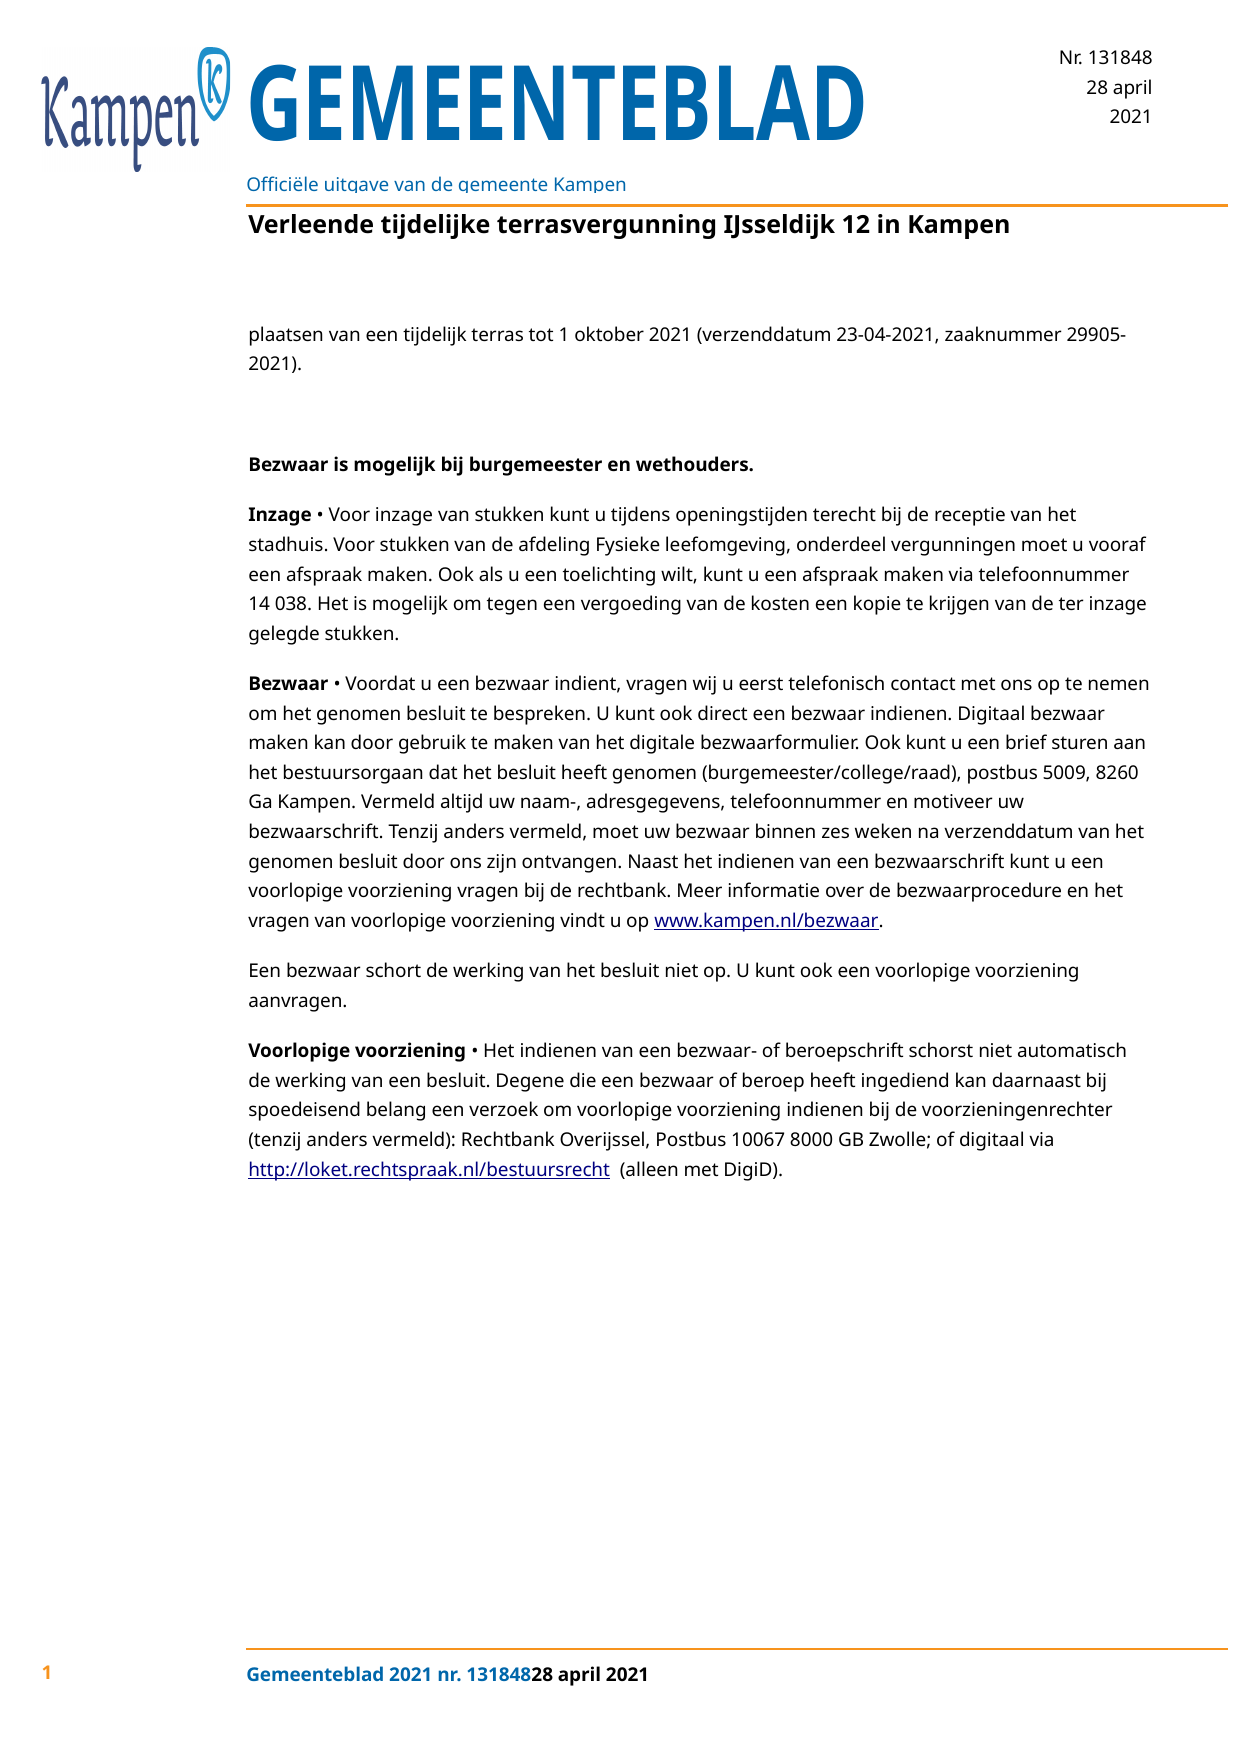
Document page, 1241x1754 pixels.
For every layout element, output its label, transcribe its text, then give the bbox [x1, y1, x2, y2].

text plaatsen van een tijdelijk terras tot 1 oktober 2021 (verzenddatum 23-04-2021, zaaknummer 29905-2021). [248, 321, 1152, 376]
picture [41, 47, 231, 172]
text Een bezwaar schort de werking van het besluit niet op. U kunt ook een voorlopige voorziening aanvragen. [248, 957, 1152, 1013]
text Voorlopige voorziening • Het indienen van een bezwaar- of beroepschrift schorst niet automatisch de werking van een besluit. Degene die een bezwaar of beroep heeft ingediend kan daarnaast bij spoedeisend belang een verzoek om voorlopige voorziening indienen bij de voorzieningenrechter (tenzij anders vermeld): Rechtbank Overijssel, Postbus 10067 8000 GB Zwolle; of digitaal via http://loket.rechtspraak.nl/bestuursrecht (alleen met DigiD). [248, 1037, 1152, 1181]
text Bezwaar is mogelijk bij burgemeester en wethouders. [248, 451, 1152, 477]
text Inzage • Voor inzage van stukken kunt u tijdens openingstijden terecht bij de receptie van het stadhuis. Voor stukken van de afdeling Fysieke leefomgeving, onderdeel vergunningen moet u vooraf een afspraak maken. Ook als u een toelichting wilt, kunt u een afspraak maken via telefoonnummer 14 038. Het is mogelijk om tegen een vergoeding van de kosten een kopie te krijgen van de ter inzage gelegde stukken. [248, 502, 1152, 646]
text Verleende tijdelijke terrasvergunning IJsseldijk 12 in Kampen [248, 207, 1152, 241]
text Bezwaar • Voordat u een bezwaar indient, vragen wij u eerst telefonisch contact met ons op te nemen om het genomen besluit te bespreken. U kunt ook direct een bezwaar indienen. Digitaal bezwaar maken kan door gebruik te maken van het digitale bezwaarformulier. Ook kunt u een brief sturen aan het bestuursorgaan dat het besluit heeft genomen (burgemeester/college/raad), postbus 5009, 8260 Ga Kampen. Vermeld altijd uw naam-, adresgegevens, telefoonnummer en motiveer uw bezwaarschrift. Tenzij anders vermeld, moet uw bezwaar binnen zes weken na verzenddatum van het genomen besluit door ons zijn ontvangen. Naast het indienen van een bezwaarschrift kunt u een voorlopige voorziening vragen bij de rechtbank. Meer informatie over de bezwaarprocedure en het vragen van voorlopige voorziening vindt u op www.kampen.nl/bezwaar. [248, 670, 1152, 933]
